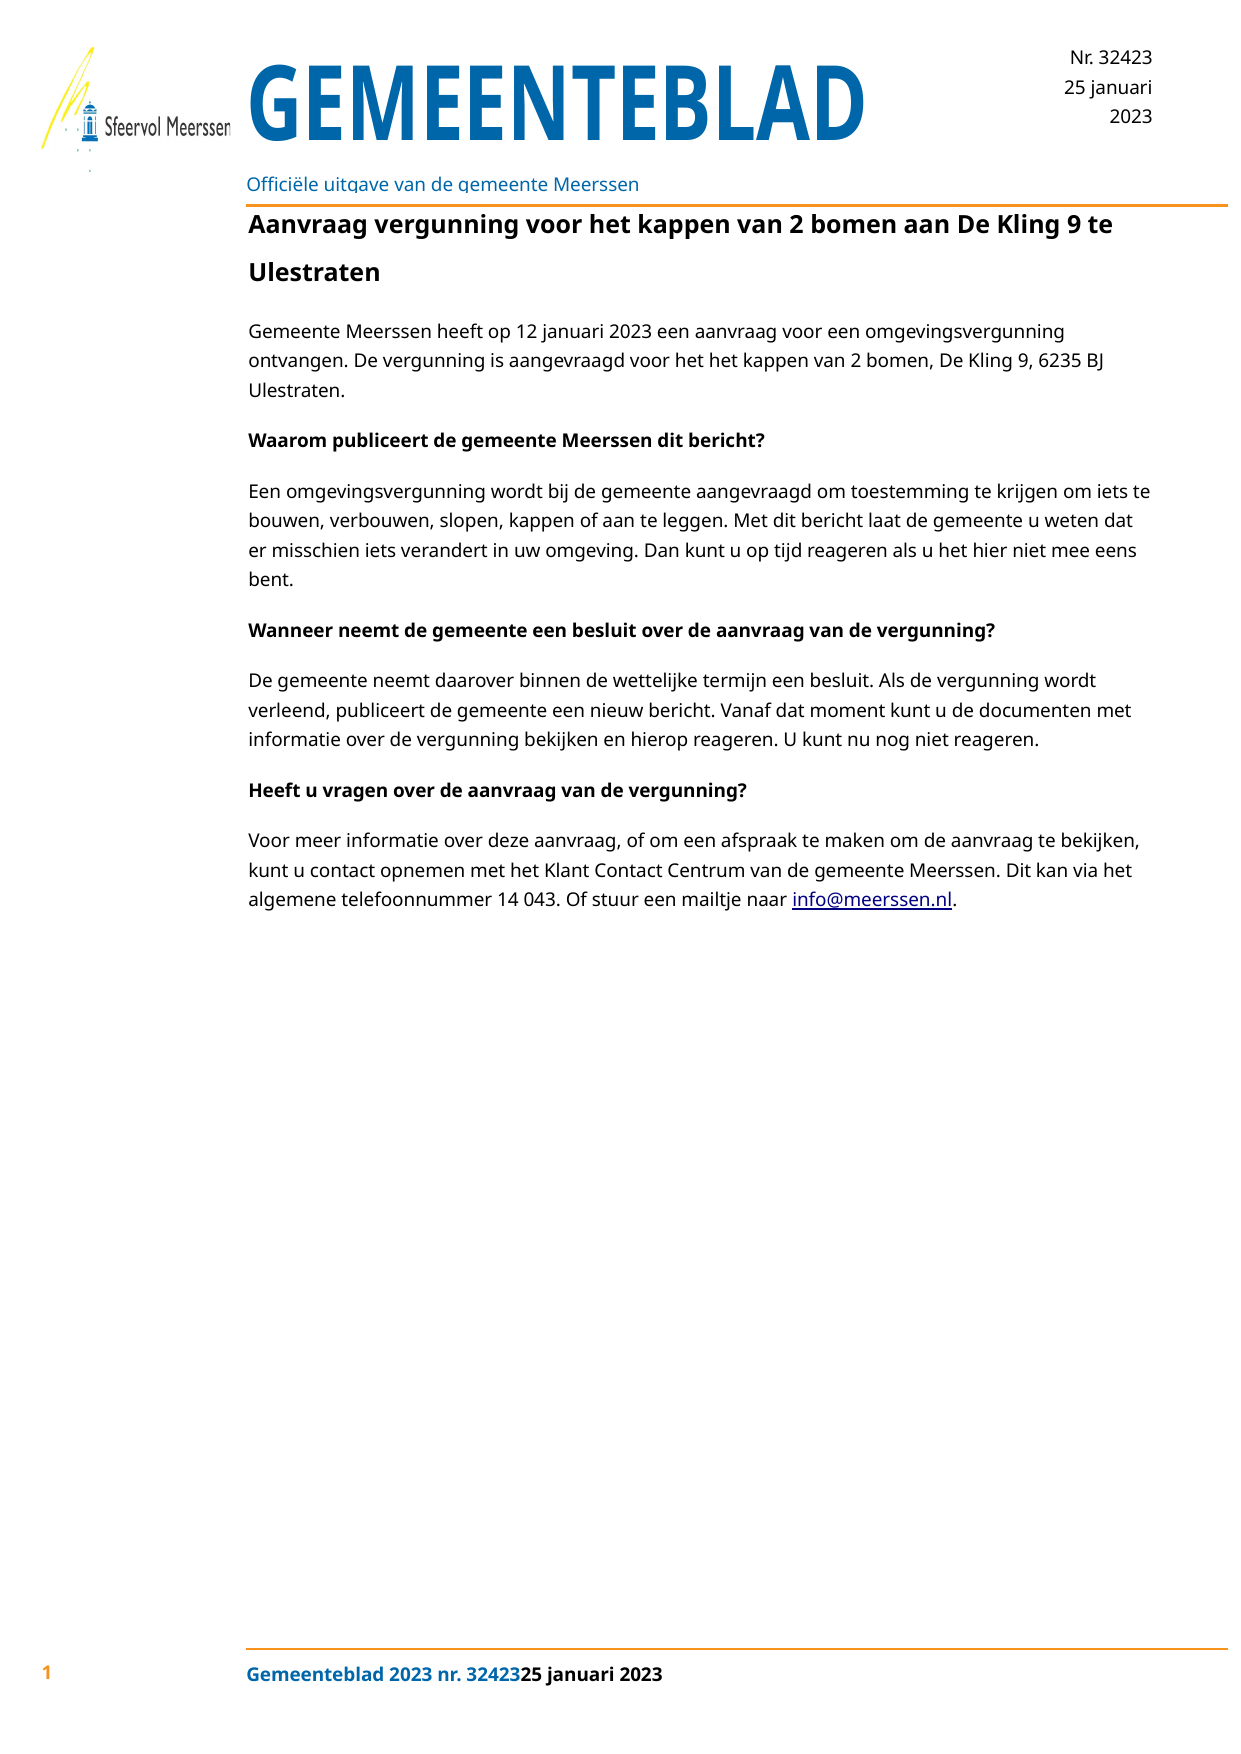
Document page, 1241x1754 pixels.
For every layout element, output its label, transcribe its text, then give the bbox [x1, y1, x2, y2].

text Een omgevingsvergunning wordt bij de gemeente aangevraagd om toestemming te krijgen om iets te bouwen, verbouwen, slopen, kappen of aan te leggen. Met dit bericht laat de gemeente u weten dat er misschien iets verandert in uw omgeving. Dan kunt u op tijd reageren als u het hier niet mee eens bent. [248, 478, 1152, 592]
text Gemeente Meerssen heeft op 12 januari 2023 een aanvraag voor een omgevingsvergunning ontvangen. De vergunning is aangevraagd voor het het kappen van 2 bomen, De Kling 9, 6235 BJ Ulestraten. [248, 318, 1152, 403]
text Heeft u vragen over de aanvraag van de vergunning? [248, 777, 1152, 803]
text Voor meer informatie over deze aanvraag, of om een afspraak te maken om de aanvraag te bekijken, kunt u contact opnemen met het Klant Contact Centrum van de gemeente Meerssen. Dit kan via het algemene telefoonnummer 14 043. Of stuur een mailtje naar info@meerssen.nl. [248, 827, 1152, 912]
text Waarom publiceert de gemeente Meerssen dit bericht? [248, 427, 1152, 453]
text De gemeente neemt daarover binnen de wettelijke termijn een besluit. Als de vergunning wordt verleend, publiceert de gemeente een nieuw bericht. Vanaf dat moment kunt u de documenten met informatie over de vergunning bekijken en hierop reageren. U kunt nu nog niet reageren. [248, 667, 1152, 752]
text Aanvraag vergunning voor het kappen van 2 bomen aan De Kling 9 te Ulestraten [248, 207, 1152, 288]
text Wanneer neemt de gemeente een besluit over de aanvraag van de vergunning? [248, 617, 1152, 643]
picture [41, 47, 231, 172]
